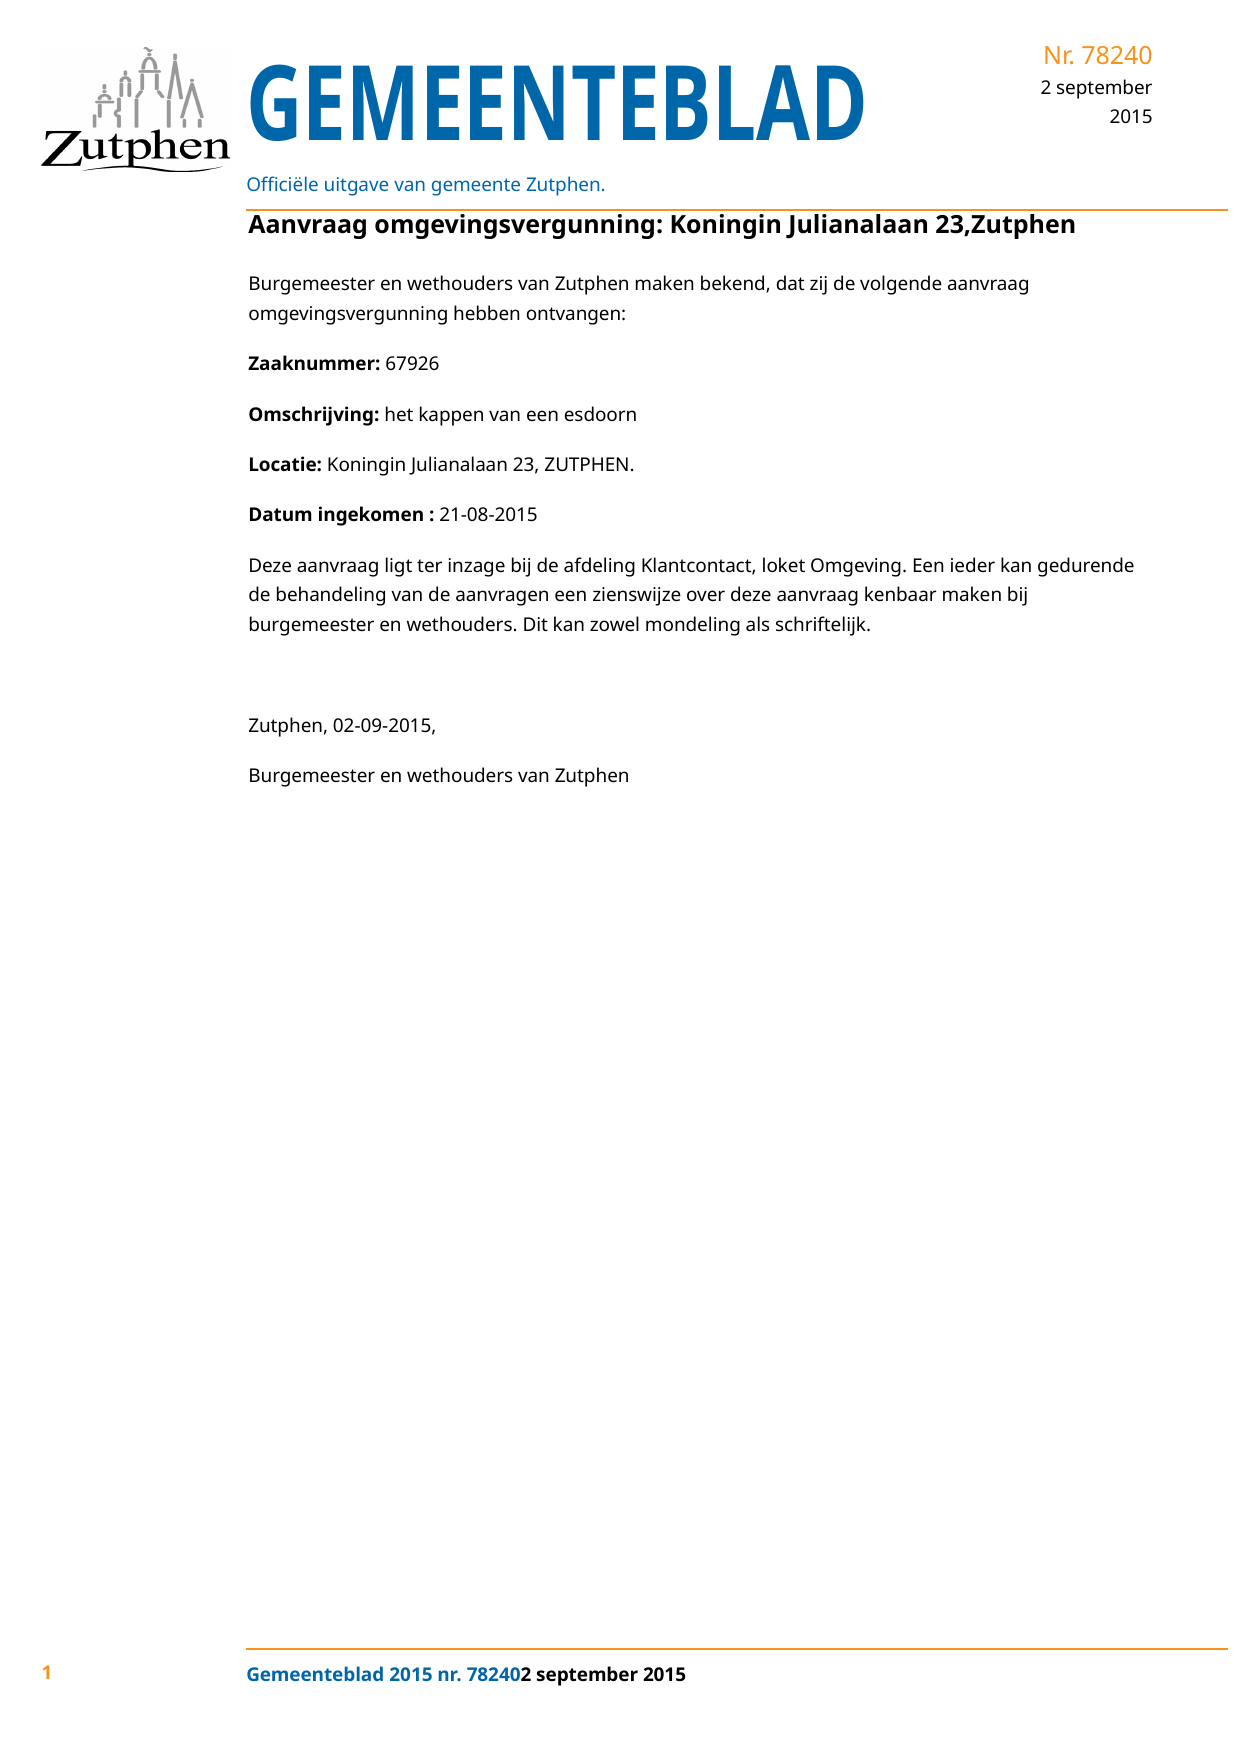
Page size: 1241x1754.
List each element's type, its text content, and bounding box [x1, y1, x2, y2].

text Deze aanvraag ligt ter inzage bij de afdeling Klantcontact, loket Omgeving. Een ieder kan gedurende de behandeling van de aanvragen een zienswijze over deze aanvraag kenbaar maken bij burgemeester en wethouders. Dit kan zowel mondeling als schriftelijk. [248, 552, 1152, 637]
picture [41, 47, 231, 172]
text Zaaknummer: 67926 [248, 350, 1152, 376]
text Burgemeester en wethouders van Zutphen maken bekend, dat zij de volgende aanvraag omgevingsvergunning hebben ontvangen: [248, 270, 1152, 326]
text Burgemeester en wethouders van Zutphen [248, 762, 1152, 788]
text Datum ingekomen : 21-08-2015 [248, 502, 1152, 527]
text Omschrijving: het kappen van een esdoorn [248, 401, 1152, 426]
text Zutphen, 02-09-2015, [248, 712, 1152, 738]
text Aanvraag omgevingsvergunning: Koningin Julianalaan 23,Zutphen [248, 211, 1152, 241]
text Locatie: Koningin Julianalaan 23, ZUTPHEN. [248, 451, 1152, 477]
